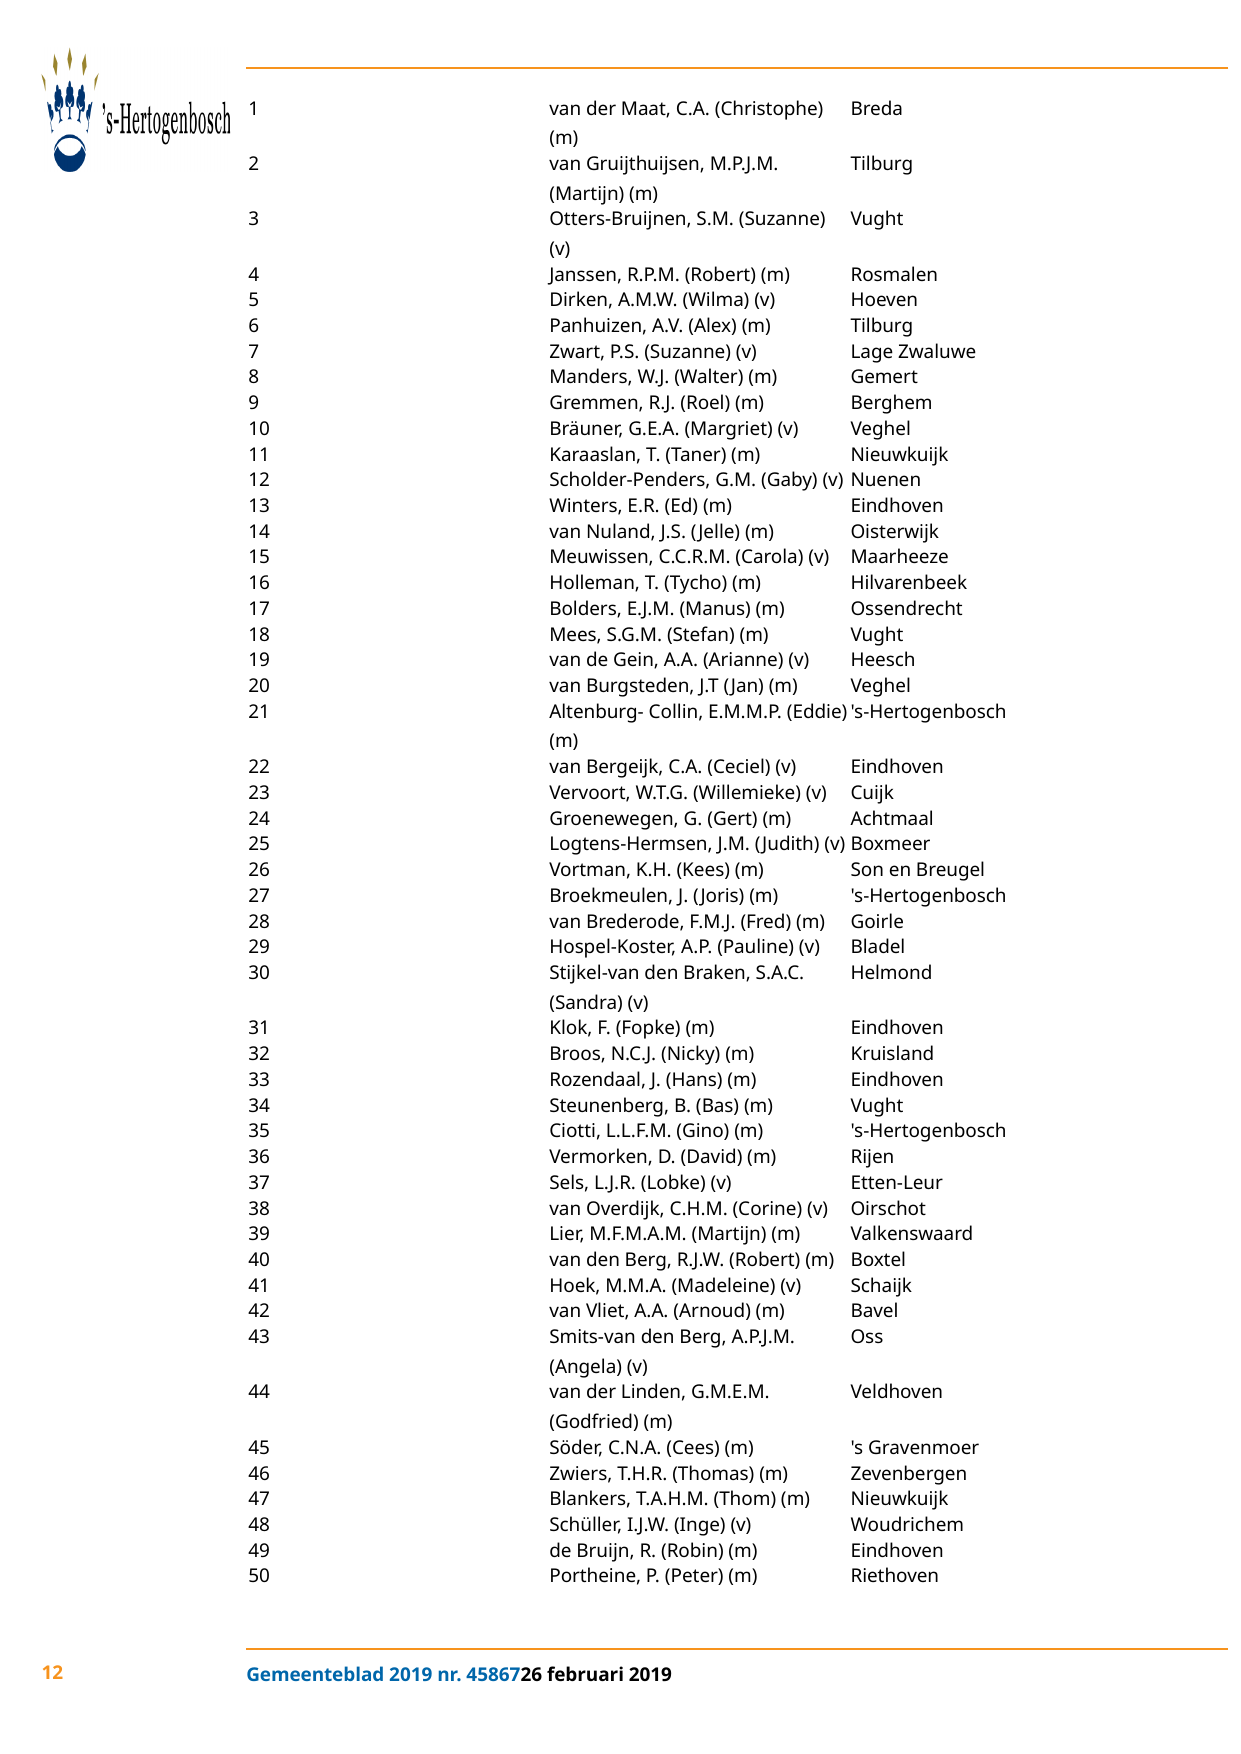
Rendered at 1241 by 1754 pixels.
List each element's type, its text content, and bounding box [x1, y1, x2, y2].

table_cell 20 [248, 673, 549, 698]
table_cell Son en Breugel [850, 856, 1152, 882]
table_cell Eindhoven [850, 492, 1152, 518]
table_cell Bolders, E.J.M. (Manus) (m) [549, 595, 850, 621]
table_cell Boxtel [850, 1246, 1152, 1272]
table_cell van Brederode, F.M.J. (Fred) (m) [549, 908, 850, 933]
picture [41, 47, 231, 172]
table_cell Sels, L.J.R. (Lobke) (v) [549, 1169, 850, 1195]
table_cell Riethoven [850, 1563, 1152, 1588]
table_cell 27 [248, 882, 549, 908]
table_cell Broos, N.C.J. (Nicky) (m) [549, 1040, 850, 1066]
table_cell 28 [248, 908, 549, 933]
table_cell Veldhoven [850, 1379, 1152, 1434]
table_cell 15 [248, 544, 549, 569]
table_cell 38 [248, 1195, 549, 1220]
table_cell 10 [248, 415, 549, 441]
table_cell Goirle [850, 908, 1152, 933]
table_cell 6 [248, 312, 549, 338]
table_cell Hilvarenbeek [850, 570, 1152, 595]
table_cell Altenburg- Collin, E.M.M.P. (Eddie) (m) [549, 698, 850, 753]
table_cell Woudrichem [850, 1511, 1152, 1537]
table_cell Groenewegen, G. (Gert) (m) [549, 805, 850, 831]
table_cell 42 [248, 1298, 549, 1323]
table_cell 's-Hertogenbosch [850, 698, 1152, 753]
table_cell 21 [248, 698, 549, 753]
table_cell van Overdijk, C.H.M. (Corine) (v) [549, 1195, 850, 1220]
table_cell Zwiers, T.H.R. (Thomas) (m) [549, 1460, 850, 1485]
table_cell Rijen [850, 1143, 1152, 1169]
table_cell Gremmen, R.J. (Roel) (m) [549, 389, 850, 415]
table_cell 8 [248, 364, 549, 389]
table_cell Heesch [850, 647, 1152, 672]
table_cell Holleman, T. (Tycho) (m) [549, 570, 850, 595]
table_cell 35 [248, 1118, 549, 1143]
table_cell 's-Hertogenbosch [850, 1118, 1152, 1143]
table_cell Vught [850, 1092, 1152, 1117]
table_cell Tilburg [850, 150, 1152, 205]
table_cell Stijkel-van den Braken, S.A.C. (Sandra) (v) [549, 959, 850, 1014]
table_cell Helmond [850, 959, 1152, 1014]
table_cell Winters, E.R. (Ed) (m) [549, 492, 850, 518]
table_cell 50 [248, 1563, 549, 1588]
table_cell van Burgsteden, J.T (Jan) (m) [549, 673, 850, 698]
table_cell Lage Zwaluwe [850, 338, 1152, 364]
table_cell 49 [248, 1537, 549, 1563]
table_cell de Bruijn, R. (Robin) (m) [549, 1537, 850, 1563]
table_cell Lier, M.F.M.A.M. (Martijn) (m) [549, 1220, 850, 1246]
table_cell Valkenswaard [850, 1220, 1152, 1246]
table_cell Kruisland [850, 1040, 1152, 1066]
table_cell Veghel [850, 415, 1152, 441]
table_cell Eindhoven [850, 754, 1152, 779]
table_cell van de Gein, A.A. (Arianne) (v) [549, 647, 850, 672]
table_cell Eindhoven [850, 1015, 1152, 1040]
table_cell 2 [248, 150, 549, 205]
table_cell Zevenbergen [850, 1460, 1152, 1485]
table_cell 34 [248, 1092, 549, 1117]
table_cell Scholder-Penders, G.M. (Gaby) (v) [549, 467, 850, 492]
table_cell 30 [248, 959, 549, 1014]
table_cell 1 [248, 95, 549, 150]
table_cell Nuenen [850, 467, 1152, 492]
table_cell 36 [248, 1143, 549, 1169]
table_cell Logtens-Hermsen, J.M. (Judith) (v) [549, 831, 850, 856]
table_cell 23 [248, 779, 549, 805]
table_cell Bräuner, G.E.A. (Margriet) (v) [549, 415, 850, 441]
table_cell Oirschot [850, 1195, 1152, 1220]
table_cell Cuijk [850, 779, 1152, 805]
table_cell Karaaslan, T. (Taner) (m) [549, 441, 850, 467]
table_cell van Gruijthuijsen, M.P.J.M. (Martijn) (m) [549, 150, 850, 205]
table_cell Gemert [850, 364, 1152, 389]
table_cell 16 [248, 570, 549, 595]
table_cell Boxmeer [850, 831, 1152, 856]
table_cell Bladel [850, 934, 1152, 959]
table_cell Veghel [850, 673, 1152, 698]
table_cell 26 [248, 856, 549, 882]
table_cell van den Berg, R.J.W. (Robert) (m) [549, 1246, 850, 1272]
table_cell van Bergeijk, C.A. (Ceciel) (v) [549, 754, 850, 779]
table_cell Klok, F. (Fopke) (m) [549, 1015, 850, 1040]
table_cell Smits-van den Berg, A.P.J.M. (Angela) (v) [549, 1323, 850, 1379]
table_cell 12 [248, 467, 549, 492]
table_cell Vught [850, 621, 1152, 647]
table_cell 3 [248, 205, 549, 261]
table_cell 31 [248, 1015, 549, 1040]
table_cell 24 [248, 805, 549, 831]
table_cell Söder, C.N.A. (Cees) (m) [549, 1434, 850, 1460]
table_cell Steunenberg, B. (Bas) (m) [549, 1092, 850, 1117]
table_cell 40 [248, 1246, 549, 1272]
table_cell Oisterwijk [850, 518, 1152, 544]
table_cell Hoek, M.M.A. (Madeleine) (v) [549, 1272, 850, 1298]
table_cell Nieuwkuijk [850, 1485, 1152, 1511]
table_cell 45 [248, 1434, 549, 1460]
table_cell Zwart, P.S. (Suzanne) (v) [549, 338, 850, 364]
table_cell Blankers, T.A.H.M. (Thom) (m) [549, 1485, 850, 1511]
table_cell van Nuland, J.S. (Jelle) (m) [549, 518, 850, 544]
table_cell Hospel-Koster, A.P. (Pauline) (v) [549, 934, 850, 959]
table_cell 47 [248, 1485, 549, 1511]
table_cell Vught [850, 205, 1152, 261]
table_cell Bavel [850, 1298, 1152, 1323]
table_cell Janssen, R.P.M. (Robert) (m) [549, 261, 850, 286]
table_cell Schüller, I.J.W. (Inge) (v) [549, 1511, 850, 1537]
table_cell van der Linden, G.M.E.M. (Godfried) (m) [549, 1379, 850, 1434]
table_cell 41 [248, 1272, 549, 1298]
table_cell 19 [248, 647, 549, 672]
table_cell Hoeven [850, 286, 1152, 312]
table_cell Manders, W.J. (Walter) (m) [549, 364, 850, 389]
table_cell Eindhoven [850, 1066, 1152, 1092]
table_cell 32 [248, 1040, 549, 1066]
table_cell Rosmalen [850, 261, 1152, 286]
table_cell Otters-Bruijnen, S.M. (Suzanne) (v) [549, 205, 850, 261]
table_cell 48 [248, 1511, 549, 1537]
table_cell 7 [248, 338, 549, 364]
table_cell van der Maat, C.A. (Christophe) (m) [549, 95, 850, 150]
table_cell 5 [248, 286, 549, 312]
table_cell Meuwissen, C.C.R.M. (Carola) (v) [549, 544, 850, 569]
table_cell Nieuwkuijk [850, 441, 1152, 467]
table_cell 13 [248, 492, 549, 518]
table_cell Panhuizen, A.V. (Alex) (m) [549, 312, 850, 338]
table_cell 46 [248, 1460, 549, 1485]
table_cell 18 [248, 621, 549, 647]
table_cell 's-Hertogenbosch [850, 882, 1152, 908]
table_cell Eindhoven [850, 1537, 1152, 1563]
table_cell 39 [248, 1220, 549, 1246]
table_cell Schaijk [850, 1272, 1152, 1298]
table_cell 44 [248, 1379, 549, 1434]
table_cell 17 [248, 595, 549, 621]
table_cell 11 [248, 441, 549, 467]
table_cell 37 [248, 1169, 549, 1195]
table_cell Broekmeulen, J. (Joris) (m) [549, 882, 850, 908]
table_cell 25 [248, 831, 549, 856]
table_cell Ciotti, L.L.F.M. (Gino) (m) [549, 1118, 850, 1143]
table_cell Etten-Leur [850, 1169, 1152, 1195]
table_cell 14 [248, 518, 549, 544]
table_cell Vortman, K.H. (Kees) (m) [549, 856, 850, 882]
table_cell Breda [850, 95, 1152, 150]
table_cell 9 [248, 389, 549, 415]
table_cell 22 [248, 754, 549, 779]
table_cell Portheine, P. (Peter) (m) [549, 1563, 850, 1588]
table_cell van Vliet, A.A. (Arnoud) (m) [549, 1298, 850, 1323]
table_cell 's Gravenmoer [850, 1434, 1152, 1460]
table_cell Rozendaal, J. (Hans) (m) [549, 1066, 850, 1092]
table_cell Ossendrecht [850, 595, 1152, 621]
table_cell Achtmaal [850, 805, 1152, 831]
table_cell 4 [248, 261, 549, 286]
table_cell Oss [850, 1323, 1152, 1379]
table_cell Dirken, A.M.W. (Wilma) (v) [549, 286, 850, 312]
table_cell Mees, S.G.M. (Stefan) (m) [549, 621, 850, 647]
table_cell 29 [248, 934, 549, 959]
table_cell Tilburg [850, 312, 1152, 338]
table_cell Maarheeze [850, 544, 1152, 569]
table_cell Vervoort, W.T.G. (Willemieke) (v) [549, 779, 850, 805]
table_cell Berghem [850, 389, 1152, 415]
table_cell 43 [248, 1323, 549, 1379]
table_cell Vermorken, D. (David) (m) [549, 1143, 850, 1169]
table_cell 33 [248, 1066, 549, 1092]
